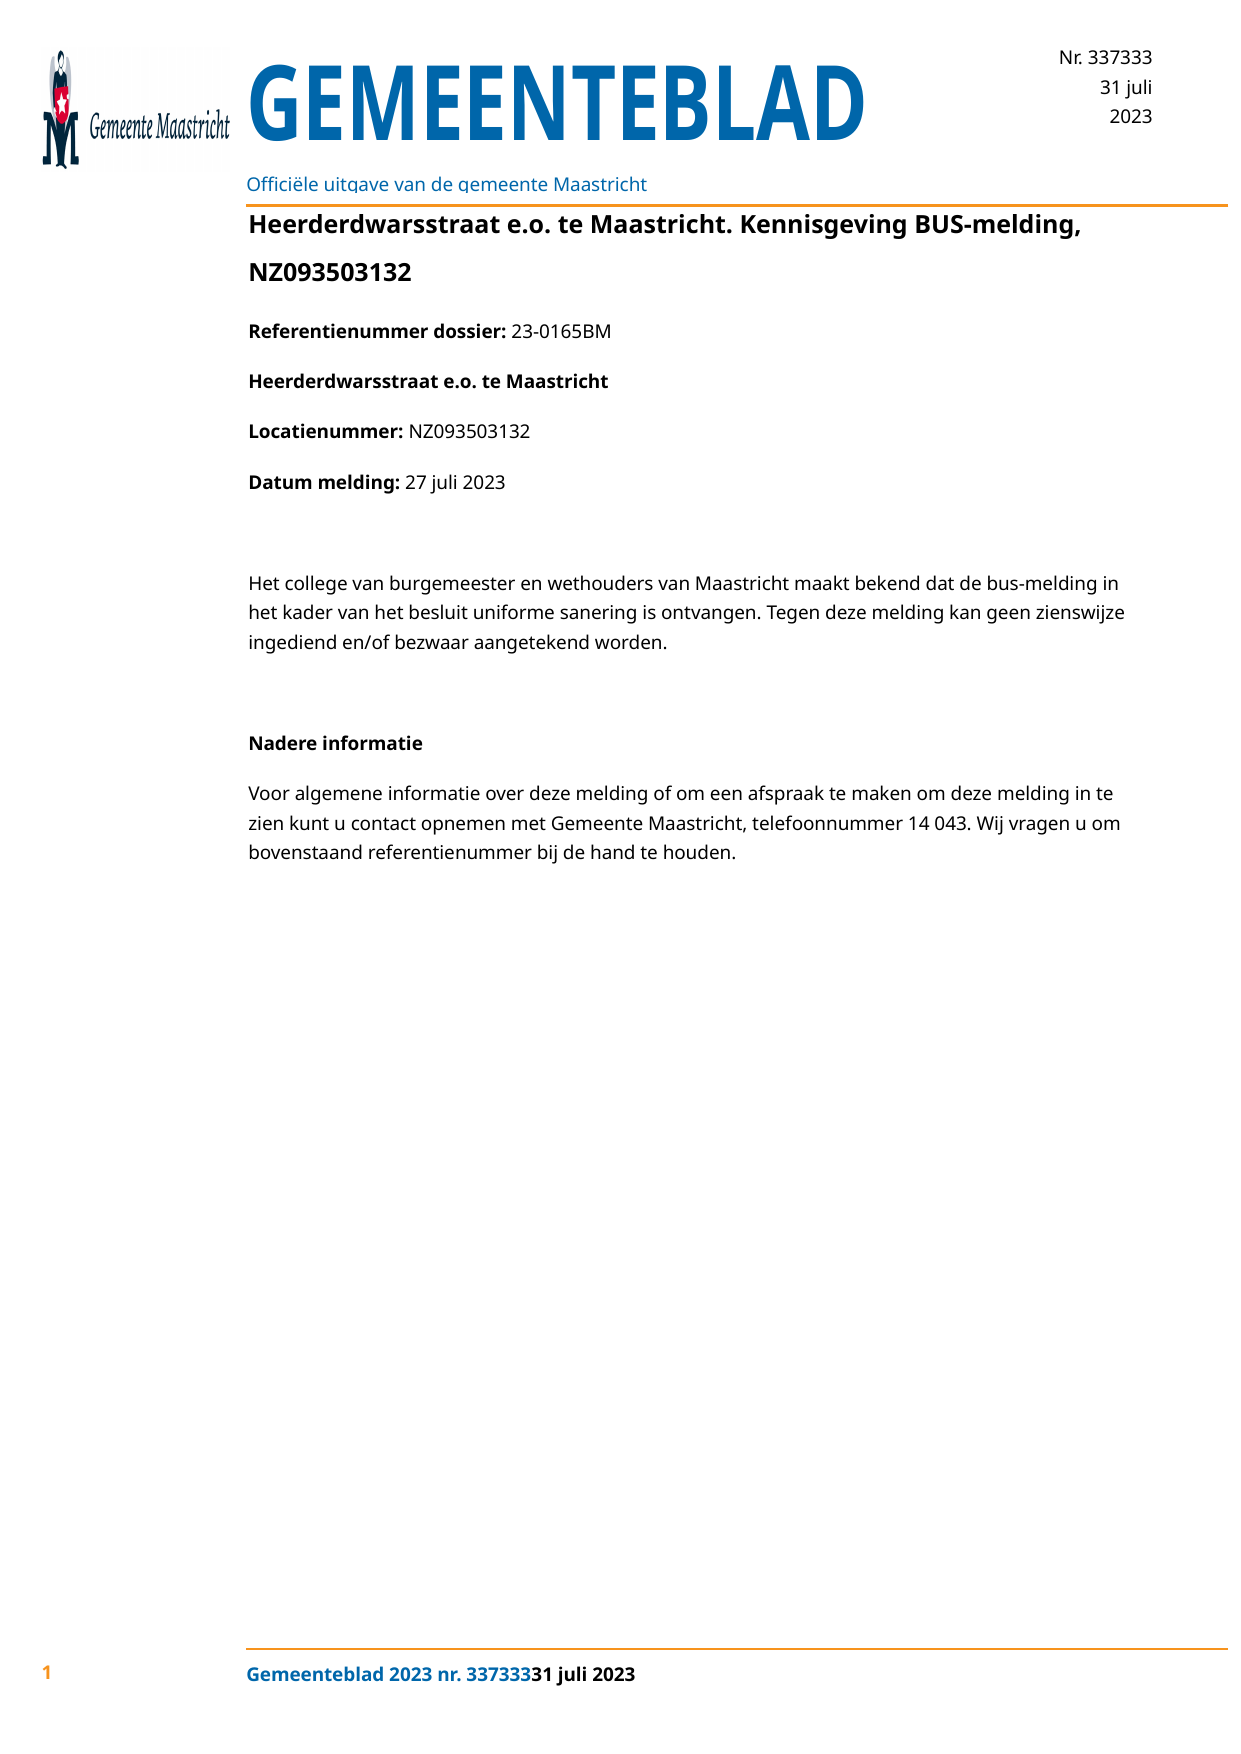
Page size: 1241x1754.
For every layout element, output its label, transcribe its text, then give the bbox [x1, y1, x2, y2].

text Heerderdwarsstraat e.o. te Maastricht [248, 368, 1152, 394]
text Referentienummer dossier: 23-0165BM [248, 318, 1152, 344]
text Heerderdwarsstraat e.o. te Maastricht. Kennisgeving BUS-melding, NZ093503132 [248, 207, 1152, 288]
text Locatienummer: NZ093503132 [248, 419, 1152, 444]
text Het college van burgemeester en wethouders van Maastricht maakt bekend dat de bus-melding in het kader van het besluit uniforme sanering is ontvangen. Tegen deze melding kan geen zienswijze ingediend en/of bezwaar aangetekend worden. [248, 570, 1152, 655]
picture [41, 47, 231, 172]
text Voor algemene informatie over deze melding of om een afspraak te maken om deze melding in te zien kunt u contact opnemen met Gemeente Maastricht, telefoonnummer 14 043. Wij vragen u om bovenstaand referentienummer bij de hand te houden. [248, 780, 1152, 865]
text Datum melding: 27 juli 2023 [248, 469, 1152, 495]
text Nadere informatie [248, 730, 1152, 756]
